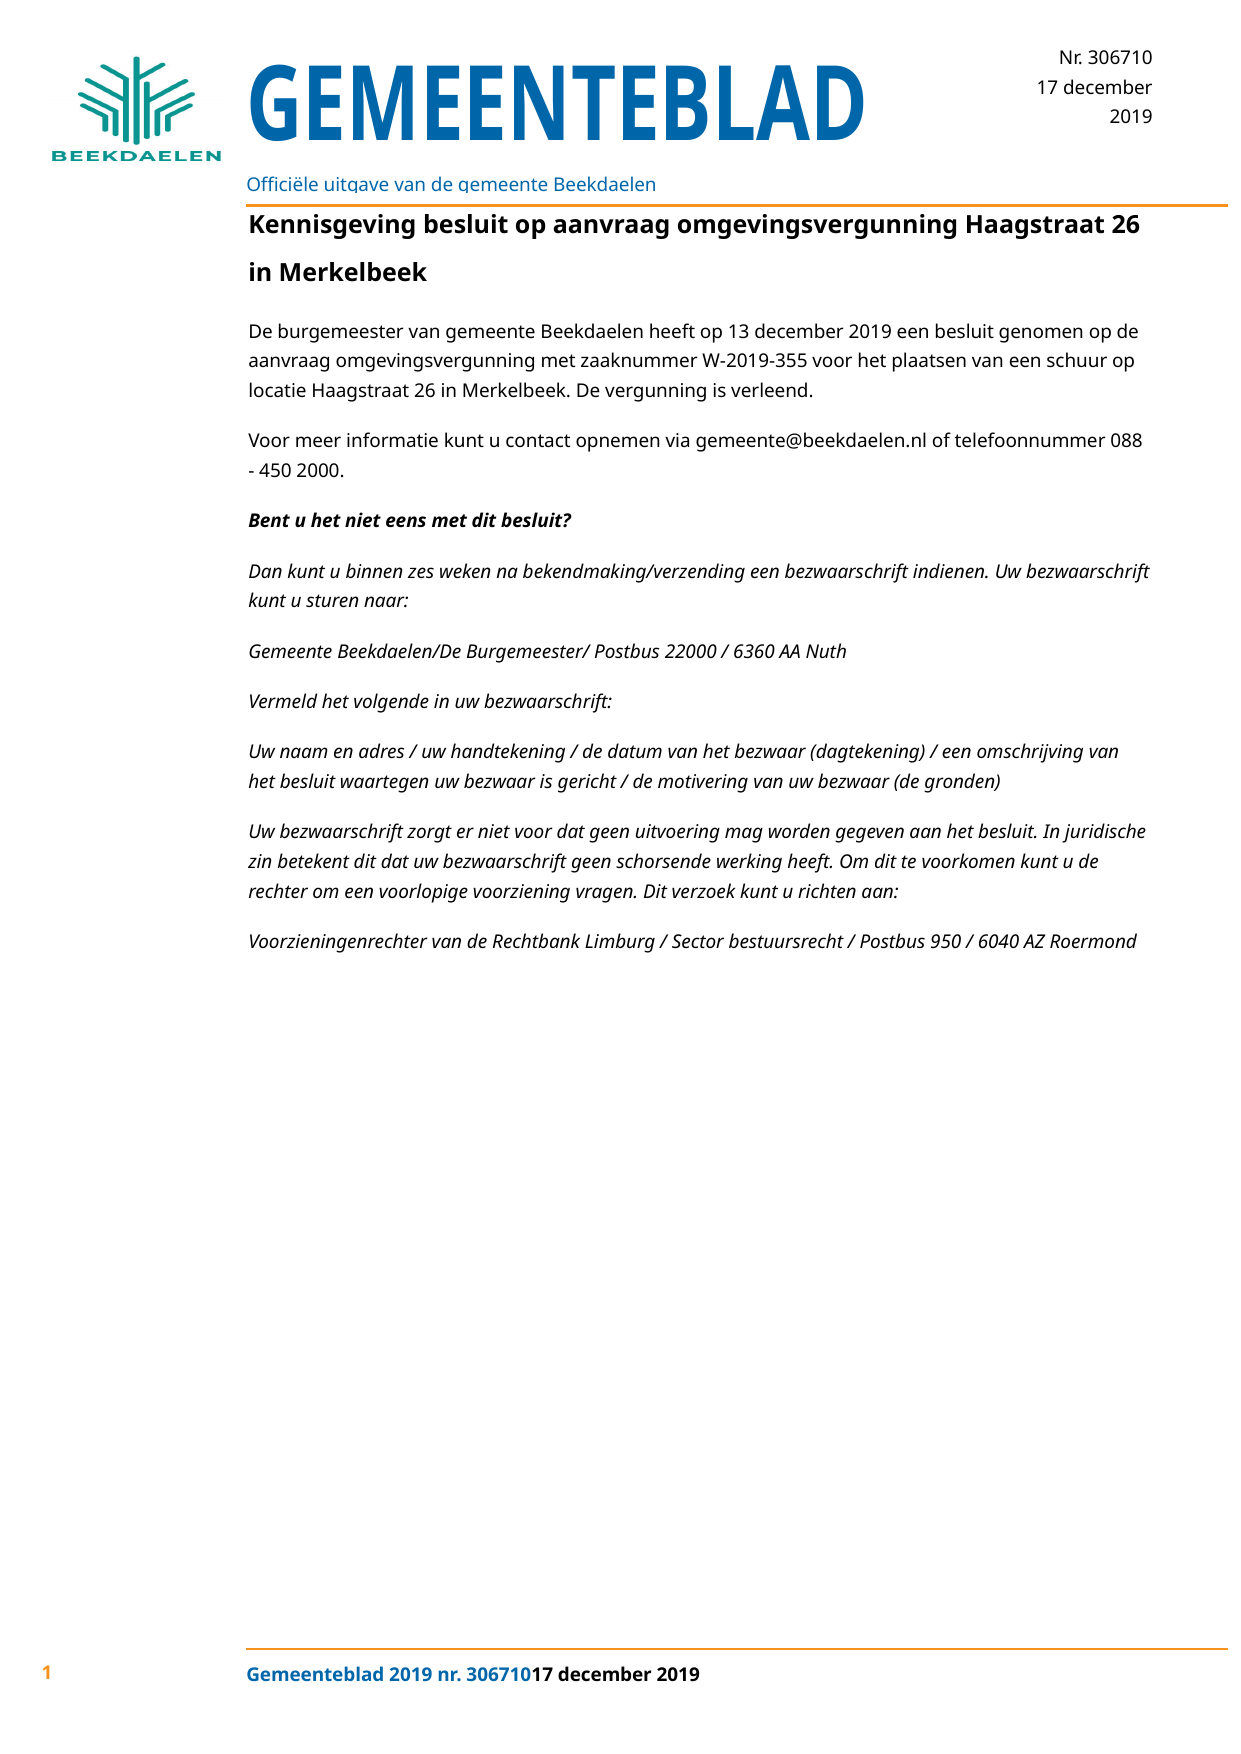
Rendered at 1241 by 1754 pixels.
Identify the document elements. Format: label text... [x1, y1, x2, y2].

text Dan kunt u binnen zes weken na bekendmaking/verzending een bezwaarschrift indienen. Uw bezwaarschrift kunt u sturen naar: [248, 558, 1152, 613]
text De burgemeester van gemeente Beekdaelen heeft op 13 december 2019 een besluit genomen op de aanvraag omgevingsvergunning met zaaknummer W-2019-355 voor het plaatsen van een schuur op locatie Haagstraat 26 in Merkelbeek. De vergunning is verleend. [248, 318, 1152, 403]
text Gemeente Beekdaelen/De Burgemeester/ Postbus 22000 / 6360 AA Nuth [248, 638, 1152, 664]
text Kennisgeving besluit op aanvraag omgevingsvergunning Haagstraat 26 in Merkelbeek [248, 207, 1152, 288]
text Uw bezwaarschrift zorgt er niet voor dat geen uitvoering mag worden gegeven aan het besluit. In juridische zin betekent dit dat uw bezwaarschrift geen schorsende werking heeft. Om dit te voorkomen kunt u de rechter om een voorlopige voorziening vragen. Dit verzoek kunt u richten aan: [248, 819, 1152, 904]
text Voor meer informatie kunt u contact opnemen via gemeente@beekdaelen.nl of telefoonnummer 088 - 450 2000. [248, 427, 1152, 483]
text Uw naam en adres / uw handtekening / de datum van het bezwaar (dagtekening) / een omschrijving van het besluit waartegen uw bezwaar is gericht / de motivering van uw bezwaar (de gronden) [248, 739, 1152, 794]
text Voorzieningenrechter van de Rechtbank Limburg / Sector bestuursrecht / Postbus 950 / 6040 AZ Roermond [248, 928, 1152, 954]
text Vermeld het volgende in uw bezwaarschrift: [248, 688, 1152, 714]
picture [41, 47, 231, 172]
text Bent u het niet eens met dit besluit? [248, 507, 1152, 533]
